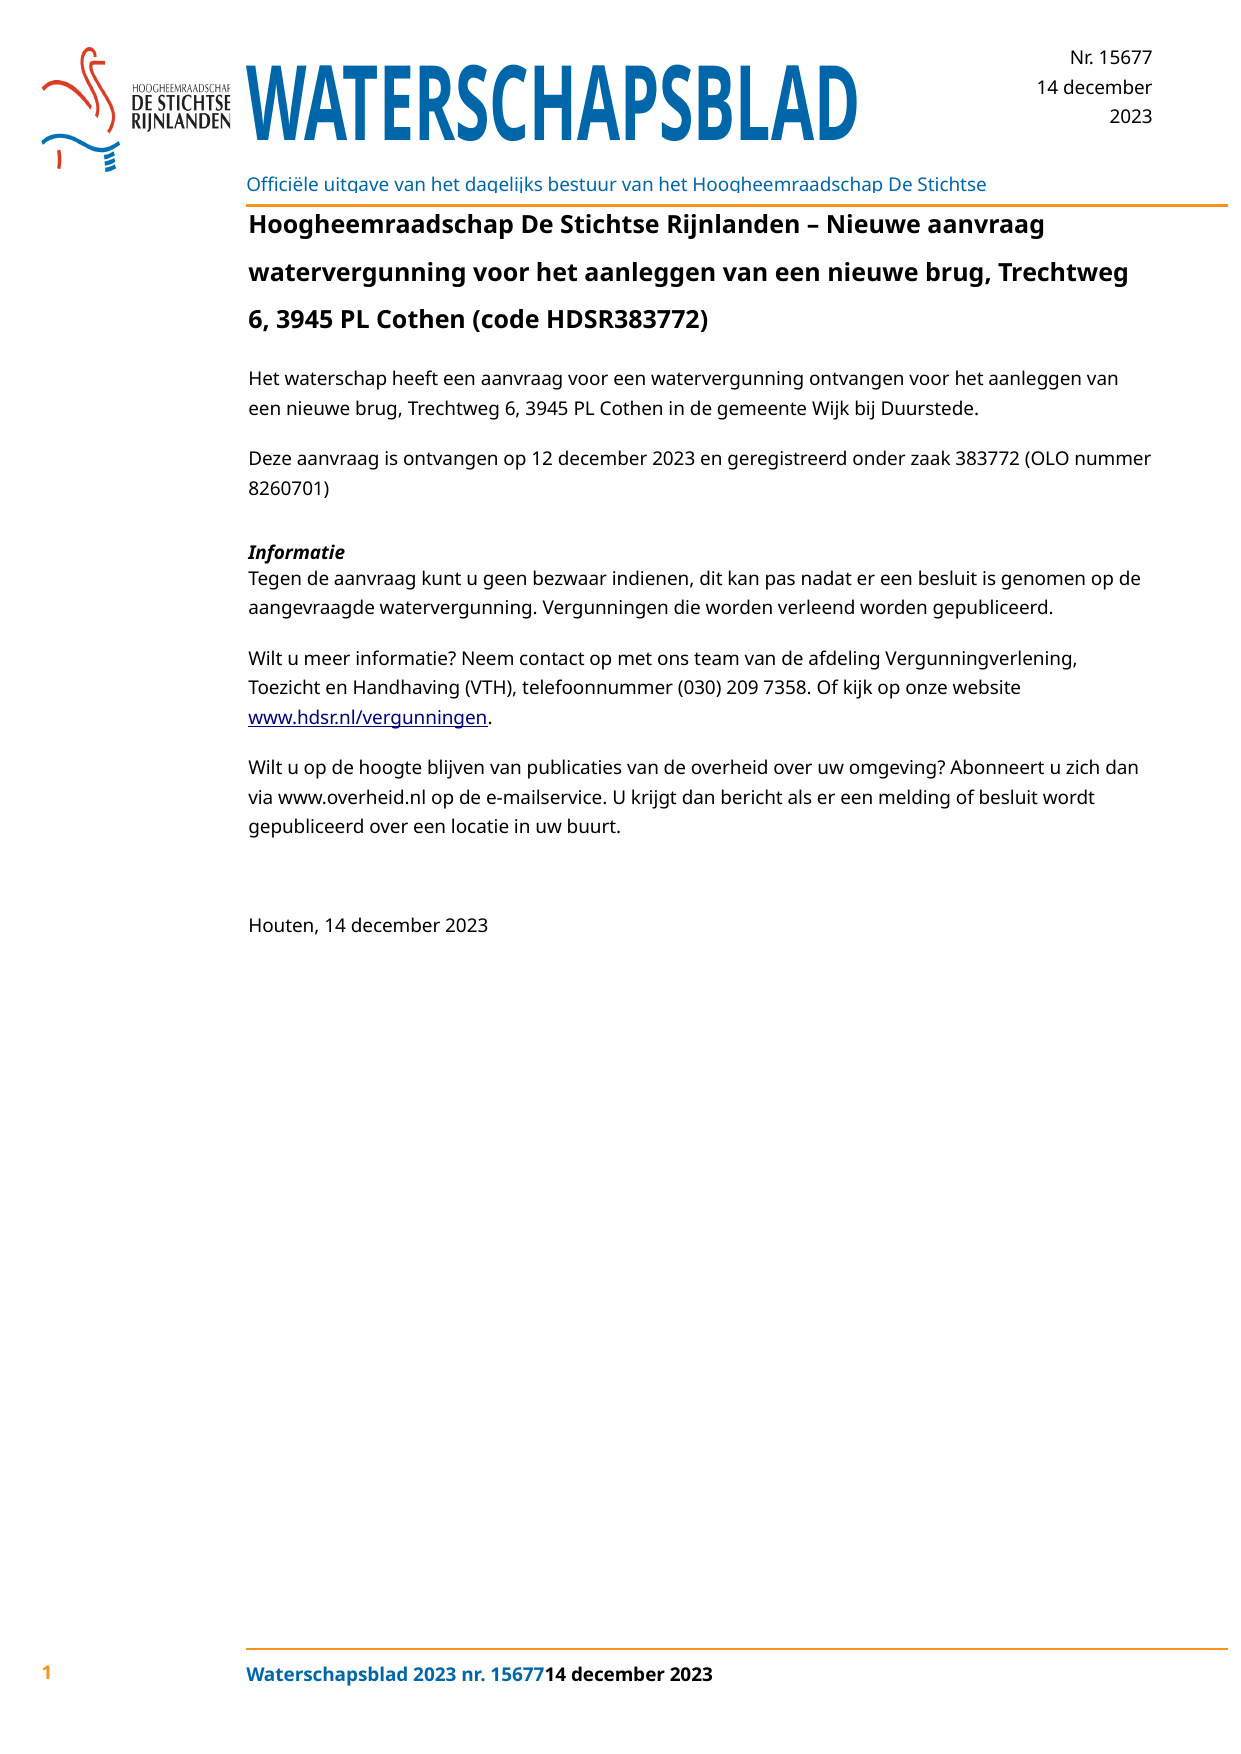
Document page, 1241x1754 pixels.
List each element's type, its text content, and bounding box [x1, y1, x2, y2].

text Hoogheemraadschap De Stichtse Rijnlanden – Nieuwe aanvraag watervergunning voor het aanleggen van een nieuwe brug, Trechtweg 6, 3945 PL Cothen (code HDSR383772) [248, 207, 1152, 336]
text Wilt u op de hoogte blijven van publicaties van de overheid over uw omgeving? Abonneert u zich dan via www.overheid.nl op de e-mailservice. U krijgt dan bericht als er een melding of besluit wordt gepubliceerd over een locatie in uw buurt. [248, 754, 1152, 839]
text Tegen de aanvraag kunt u geen bezwaar indienen, dit kan pas nadat er een besluit is genomen op de aangevraagde watervergunning. Vergunningen die worden verleend worden gepubliceerd. [248, 565, 1152, 620]
text Deze aanvraag is ontvangen op 12 december 2023 en geregistreerd onder zaak 383772 (OLO nummer 8260701) [248, 446, 1152, 501]
text Het waterschap heeft een aanvraag voor een watervergunning ontvangen voor het aanleggen van een nieuwe brug, Trechtweg 6, 3945 PL Cothen in de gemeente Wijk bij Duurstede. [248, 366, 1152, 421]
text Houten, 14 december 2023 [248, 912, 1152, 937]
text Informatie [248, 539, 1152, 565]
picture [41, 47, 231, 172]
text Wilt u meer informatie? Neem contact op met ons team van de afdeling Vergunningverlening, Toezicht en Handhaving (VTH), telefoonnummer (030) 209 7358. Of kijk op onze website www.hdsr.nl/vergunningen. [248, 645, 1152, 730]
